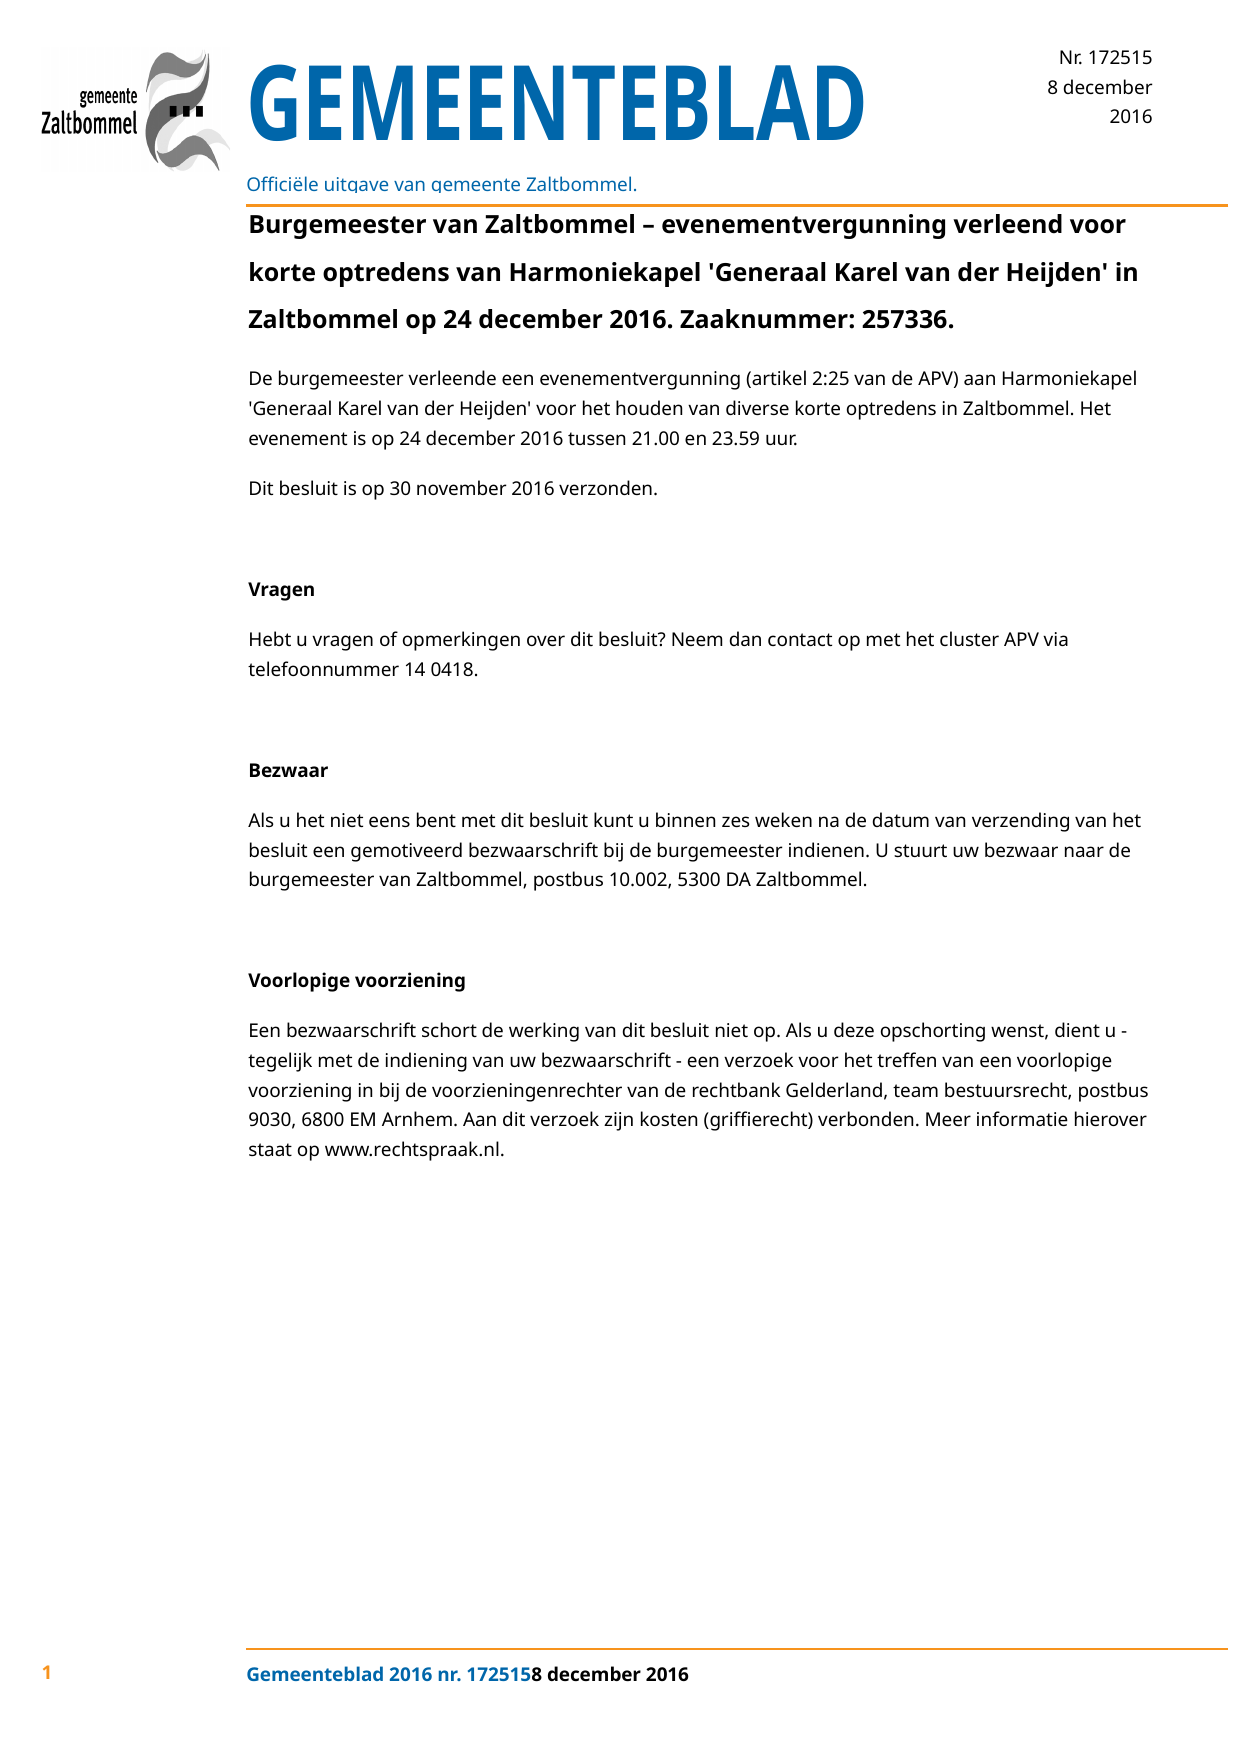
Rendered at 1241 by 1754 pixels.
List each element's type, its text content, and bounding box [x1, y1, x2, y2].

text Een bezwaarschrift schort de werking van dit besluit niet op. Als u deze opschorting wenst, dient u - tegelijk met de indiening van uw bezwaarschrift - een verzoek voor het treffen van een voorlopige voorziening in bij de voorzieningenrechter van de rechtbank Gelderland, team bestuursrecht, postbus 9030, 6800 EM Arnhem. Aan dit verzoek zijn kosten (griffierecht) verbonden. Meer informatie hierover staat op www.rechtspraak.nl. [248, 1018, 1152, 1162]
text Hebt u vragen of opmerkingen over dit besluit? Neem dan contact op met het cluster APV via telefoonnummer 14 0418. [248, 626, 1152, 682]
text Dit besluit is op 30 november 2016 verzonden. [248, 475, 1152, 501]
text Als u het niet eens bent met dit besluit kunt u binnen zes weken na de datum van verzending van het besluit een gemotiveerd bezwaarschrift bij de burgemeester indienen. U stuurt uw bezwaar naar de burgemeester van Zaltbommel, postbus 10.002, 5300 DA Zaltbommel. [248, 807, 1152, 892]
text Voorlopige voorziening [248, 967, 1152, 993]
text Burgemeester van Zaltbommel – evenementvergunning verleend voor korte optredens van Harmoniekapel 'Generaal Karel van der Heijden' in Zaltbommel op 24 december 2016. Zaaknummer: 257336. [248, 207, 1152, 336]
text De burgemeester verleende een evenementvergunning (artikel 2:25 van de APV) aan Harmoniekapel 'Generaal Karel van der Heijden' voor het houden van diverse korte optredens in Zaltbommel. Het evenement is op 24 december 2016 tussen 21.00 en 23.59 uur. [248, 366, 1152, 450]
text Bezwaar [248, 757, 1152, 782]
text Vragen [248, 576, 1152, 602]
picture [41, 47, 231, 172]
